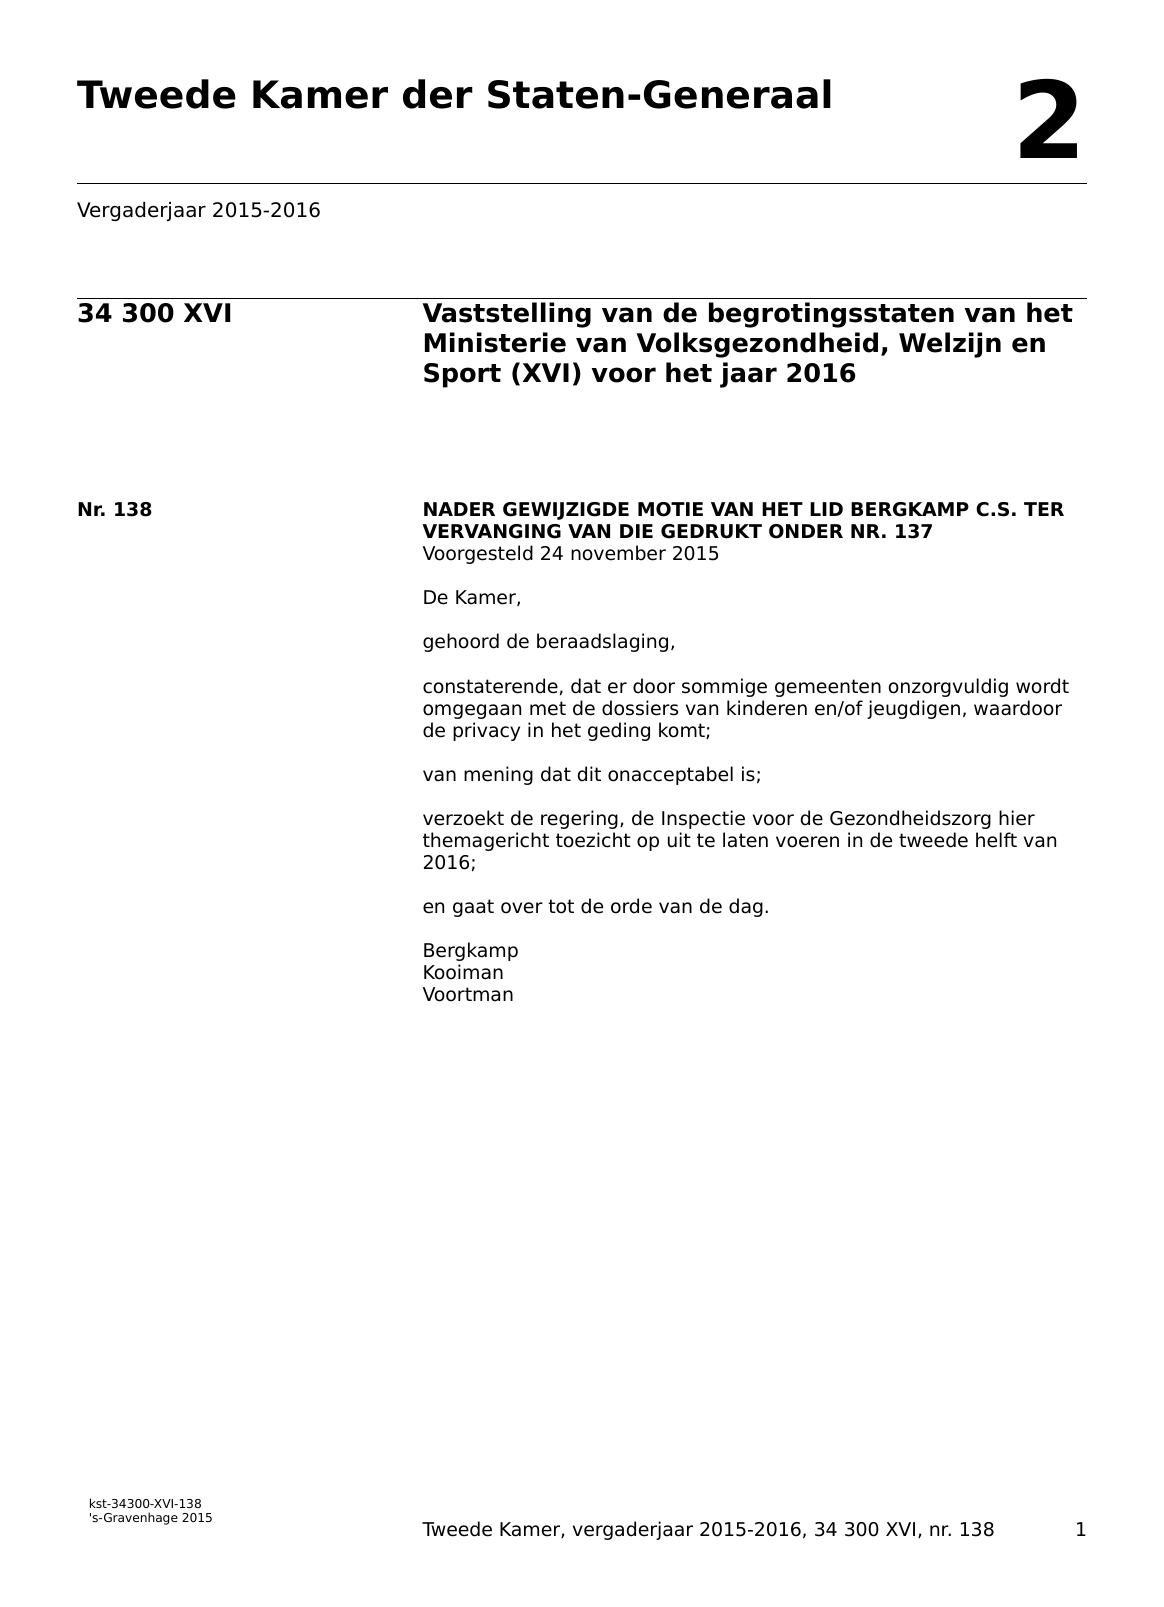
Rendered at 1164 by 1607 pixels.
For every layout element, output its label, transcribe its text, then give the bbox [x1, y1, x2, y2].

text constaterende, dat er door sommige gemeenten onzorgvuldig wordt omgegaan met de dossiers van kinderen en/of jeugdigen, waardoor de privacy in het geding komt; [422, 676, 1087, 741]
text Voorgesteld 24 november 2015 [422, 543, 1087, 565]
table_header 2 [886, 59, 1087, 183]
subtitle Nr. 138 NADER GEWIJZIGDE MOTIE VAN HET LID BERGKAMP C.S. TER VERVANGING VAN DIE GEDRUKT ONDER NR. 137 [77, 499, 1087, 543]
text verzoekt de regering, de Inspectie voor de Gezondheidszorg hier themagericht toezicht op uit te laten voeren in de tweede helft van 2016; [422, 808, 1087, 874]
text van mening dat dit onacceptabel is; [422, 764, 1087, 786]
text Bergkamp [422, 940, 1087, 962]
text kst-34300-XVI-138 [88, 1497, 323, 1511]
text en gaat over tot de orde van de dag. [422, 896, 1087, 918]
text Voortman [422, 984, 1087, 1006]
table_header Tweede Kamer der Staten-Generaal [77, 59, 886, 183]
text gehoord de beraadslaging, [422, 631, 1087, 653]
text Kooiman [422, 962, 1087, 984]
table_cell Vergaderjaar 2015-2016 [77, 184, 1087, 298]
text 's-Gravenhage 2015 [88, 1511, 323, 1525]
text De Kamer, [422, 587, 1087, 609]
subtitle 34 300 XVI Vaststelling van de begrotingsstaten van het Ministerie van Volksgezondheid, Welzijn en Sport (XVI) voor het jaar 2016 [77, 299, 1087, 388]
